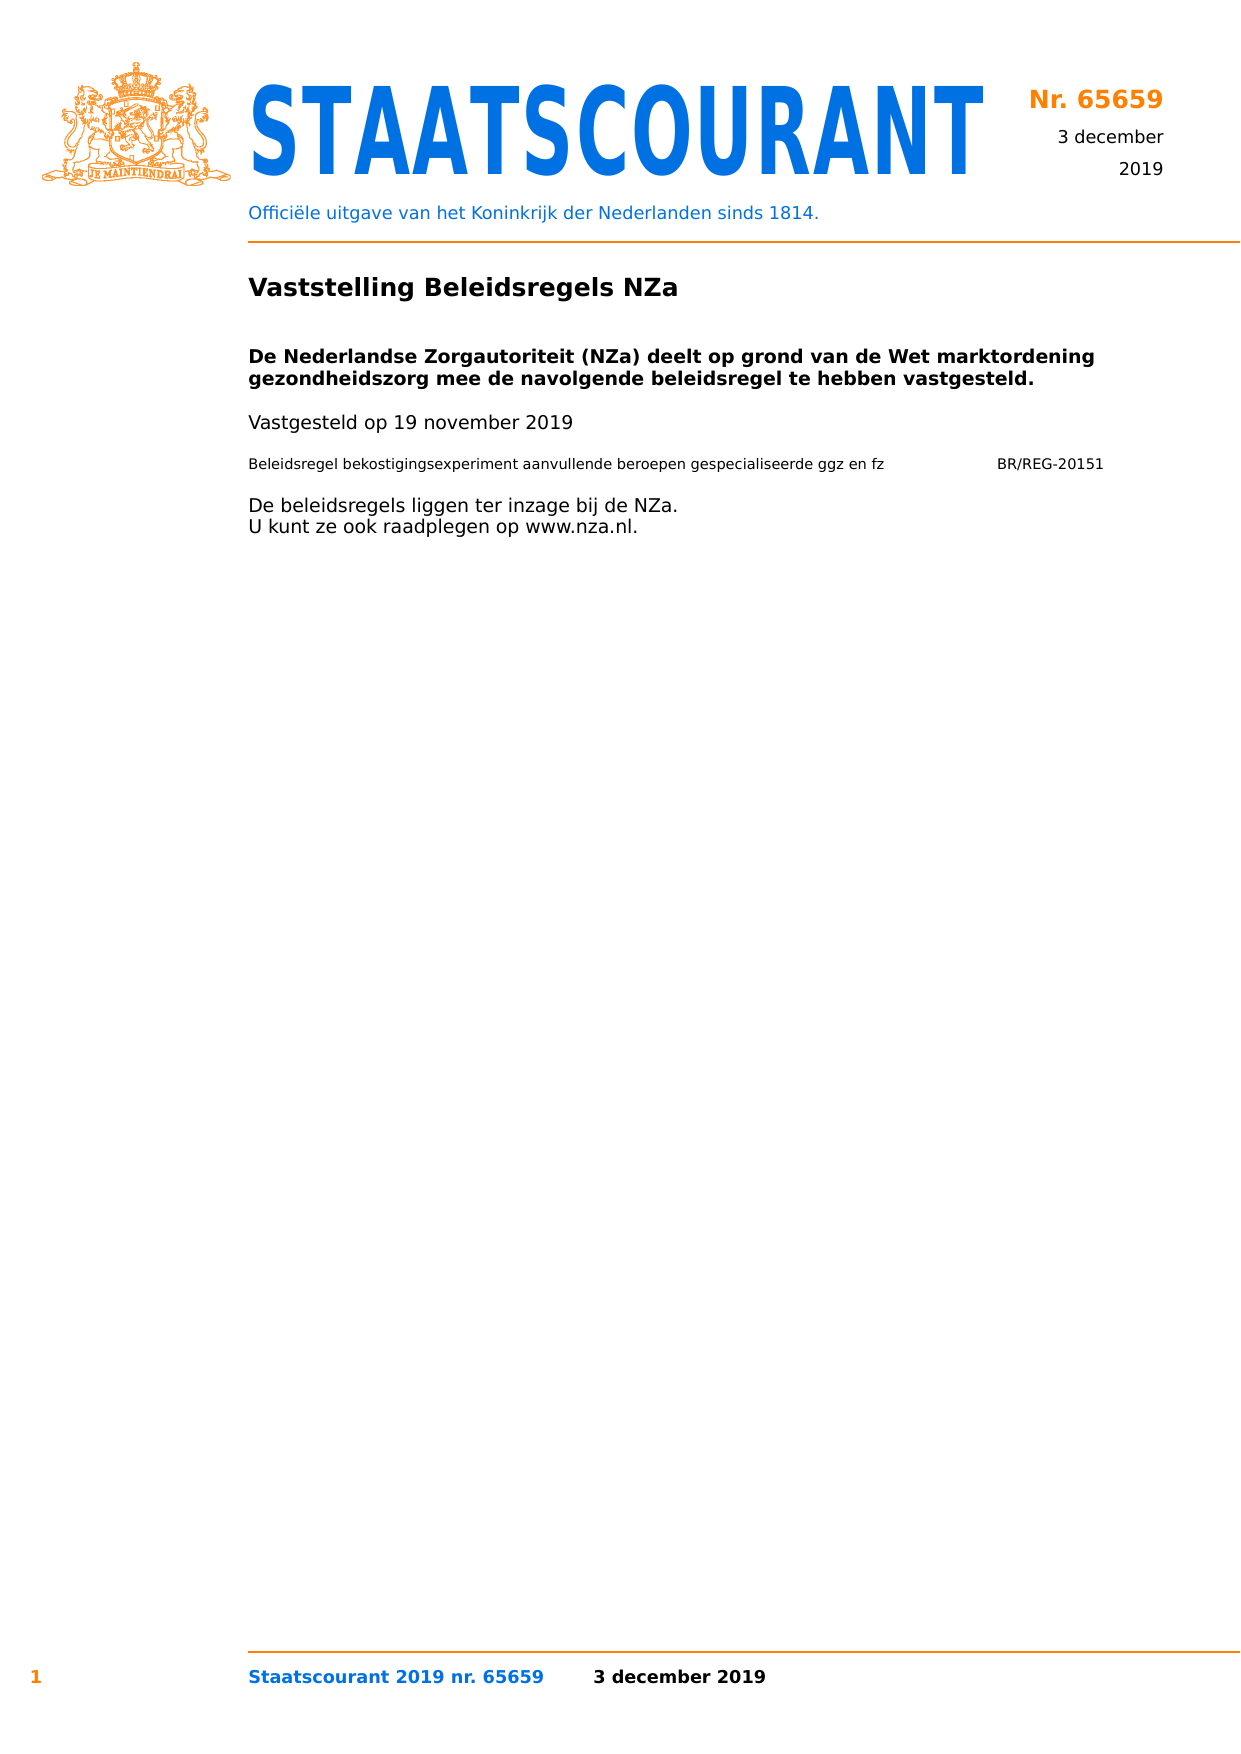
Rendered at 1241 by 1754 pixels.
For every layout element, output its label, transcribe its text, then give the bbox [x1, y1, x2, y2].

table_header BR/REG-20151 [991, 456, 1163, 473]
text De Nederlandse Zorgautoriteit (NZa) deelt op grond van de Wet marktordening gezondheidszorg mee de navolgende beleidsregel te hebben vastgesteld. [248, 346, 1163, 390]
table_header Beleidsregel bekostigingsexperiment aanvullende beroepen gespecialiseerde ggz en fz [248, 456, 991, 473]
subtitle Vaststelling Beleidsregels NZa [248, 273, 1163, 302]
table_cell Officiële uitgave van het Koninkrijk der Nederlanden sinds 1814. [248, 203, 1240, 241]
table_cell 2019 [998, 153, 1240, 203]
picture [41, 62, 231, 186]
table_cell 3 december [998, 121, 1240, 153]
text Vastgesteld op 19 november 2019 [248, 412, 1163, 434]
table_header STAATSCOURANT [248, 62, 998, 203]
text De beleidsregels liggen ter inzage bij de NZa. [248, 494, 1163, 516]
text U kunt ze ook raadplegen op www.nza.nl. [248, 516, 1163, 538]
table_header [25, 62, 248, 241]
table_header Nr. 65659 [998, 62, 1240, 121]
